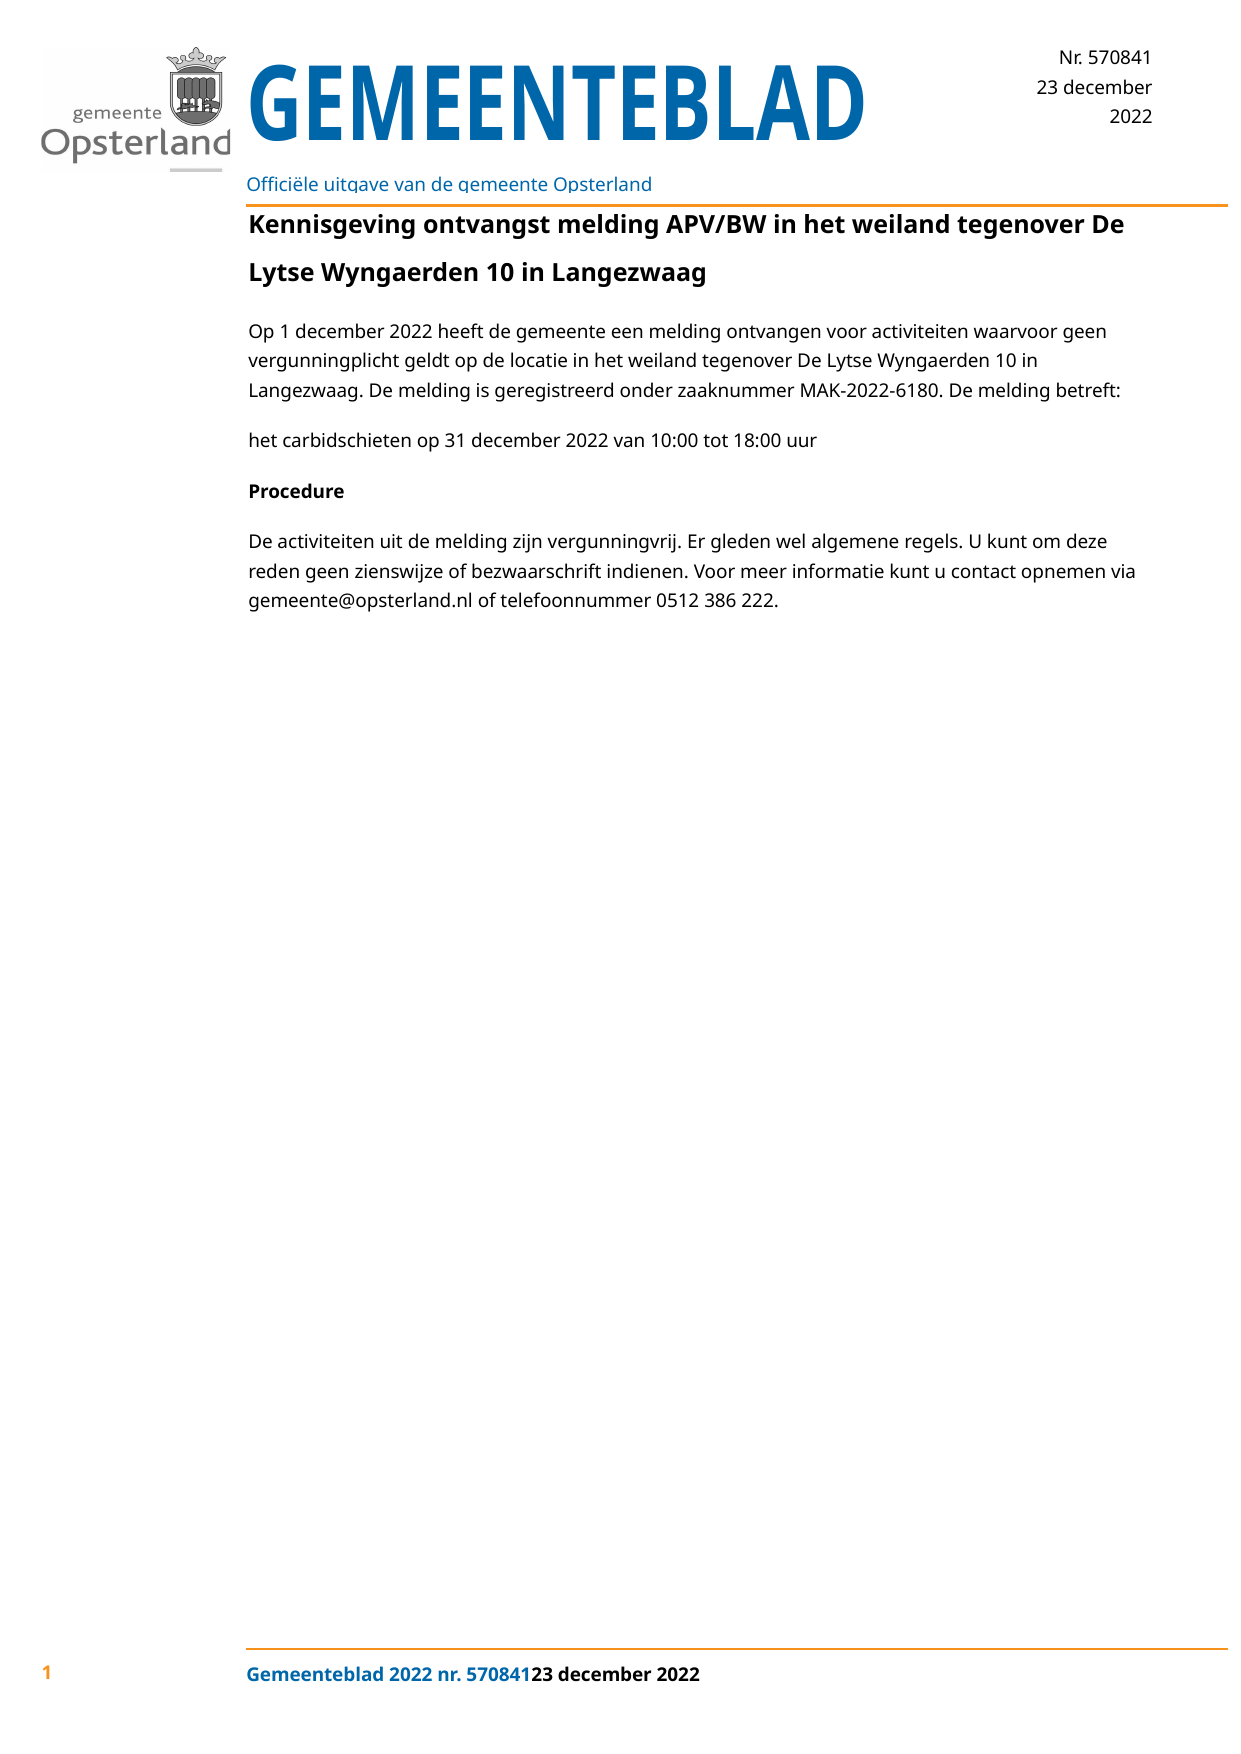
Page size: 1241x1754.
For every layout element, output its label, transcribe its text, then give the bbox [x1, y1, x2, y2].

text Procedure [248, 478, 1152, 504]
text Op 1 december 2022 heeft de gemeente een melding ontvangen voor activiteiten waarvoor geen vergunningplicht geldt op de locatie in het weiland tegenover De Lytse Wyngaerden 10 in Langezwaag. De melding is geregistreerd onder zaaknummer MAK-2022-6180. De melding betreft: [248, 318, 1152, 403]
text het carbidschieten op 31 december 2022 van 10:00 tot 18:00 uur [248, 427, 1152, 453]
text Kennisgeving ontvangst melding APV/BW in het weiland tegenover De Lytse Wyngaerden 10 in Langezwaag [248, 207, 1152, 288]
picture [41, 47, 231, 172]
text De activiteiten uit de melding zijn vergunningvrij. Er gleden wel algemene regels. U kunt om deze reden geen zienswijze of bezwaarschrift indienen. Voor meer informatie kunt u contact opnemen via gemeente@opsterland.nl of telefoonnummer 0512 386 222. [248, 528, 1152, 613]
